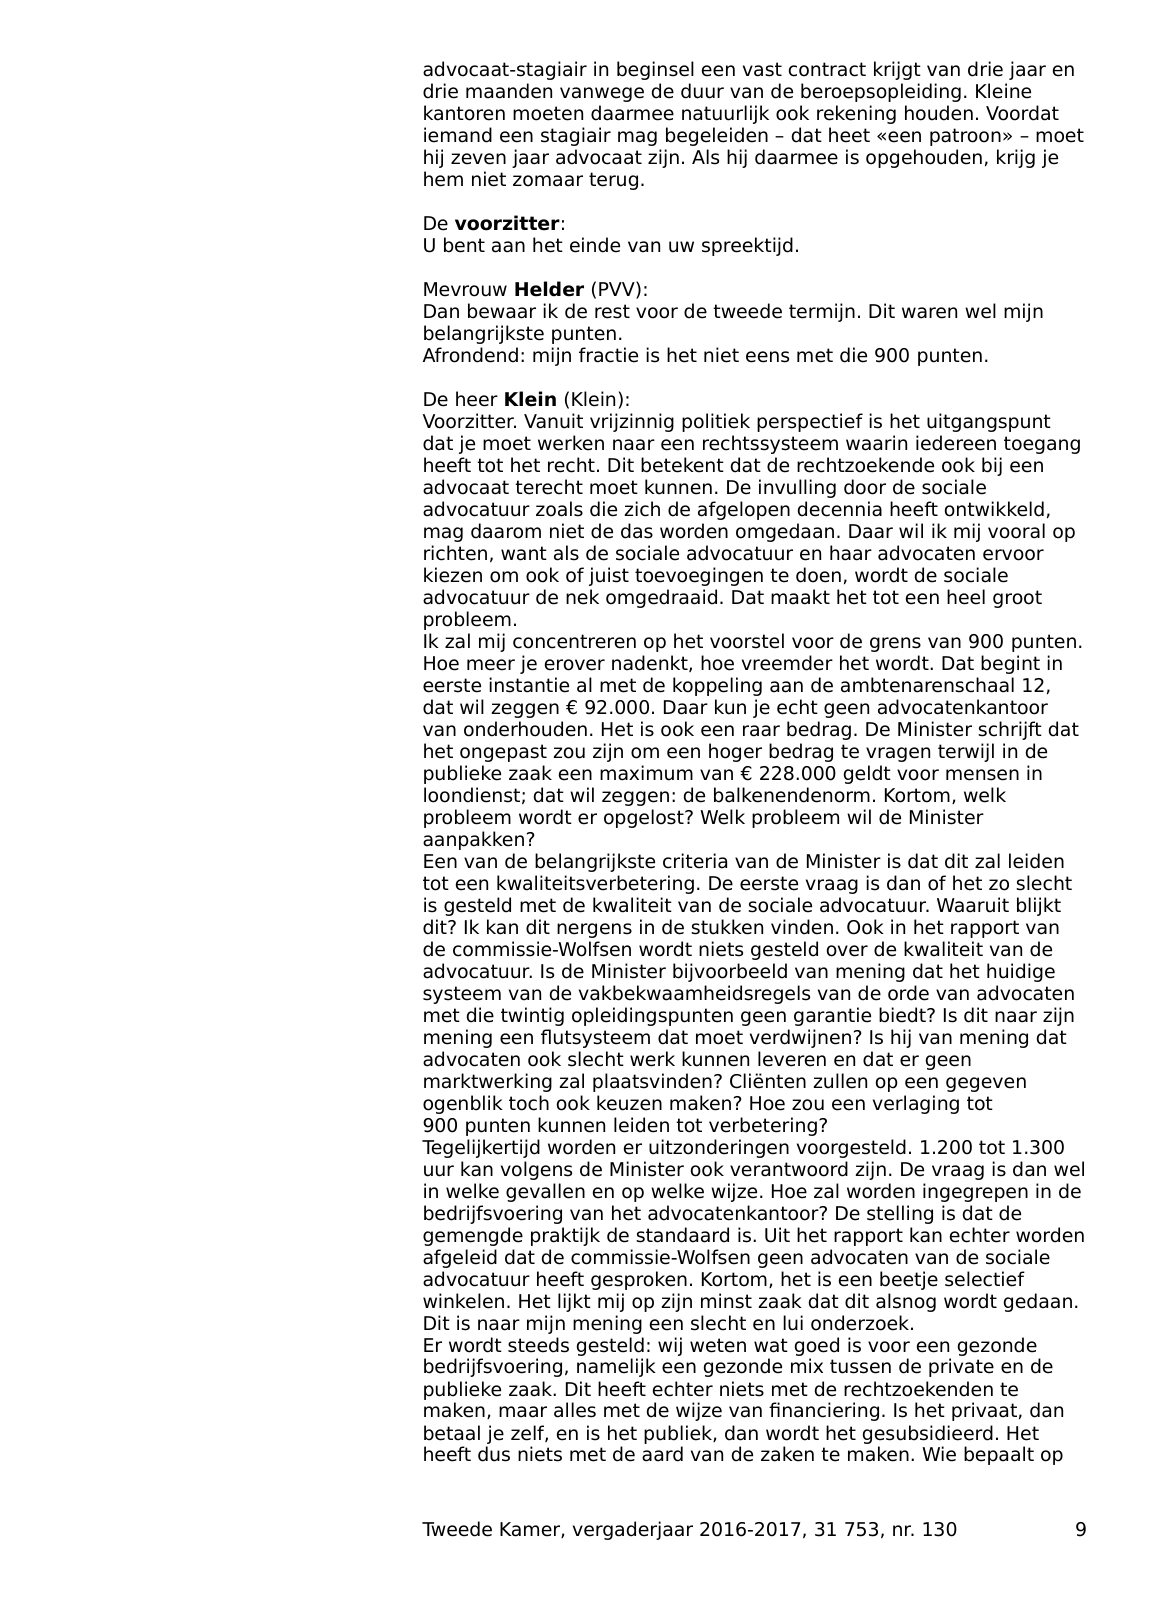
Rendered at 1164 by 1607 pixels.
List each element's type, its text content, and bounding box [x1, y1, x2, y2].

text Ik zal mij concentreren op het voorstel voor de grens van 900 punten. Hoe meer je erover nadenkt, hoe vreemder het wordt. Dat begint in eerste instantie al met de koppeling aan de ambtenarenschaal 12, dat wil zeggen € 92.000. Daar kun je echt geen advocatenkantoor van onderhouden. Het is ook een raar bedrag. De Minister schrijft dat het ongepast zou zijn om een hoger bedrag te vragen terwijl in de publieke zaak een maximum van € 228.000 geldt voor mensen in loondienst; dat wil zeggen: de balkenendenorm. Kortom, welk probleem wordt er opgelost? Welk probleem wil de Minister aanpakken? [422, 631, 1087, 851]
text Voorzitter. Vanuit vrijzinnig politiek perspectief is het uitgangspunt dat je moet werken naar een rechtssysteem waarin iedereen toegang heeft tot het recht. Dit betekent dat de rechtzoekende ook bij een advocaat terecht moet kunnen. De invulling door de sociale advocatuur zoals die zich de afgelopen decennia heeft ontwikkeld, mag daarom niet de das worden omgedaan. Daar wil ik mij vooral op richten, want als de sociale advocatuur en haar advocaten ervoor kiezen om ook of juist toevoegingen te doen, wordt de sociale advocatuur de nek omgedraaid. Dat maakt het tot een heel groot probleem. [422, 411, 1087, 631]
text Mevrouw Helder (PVV): [422, 279, 1087, 301]
text Dan bewaar ik de rest voor de tweede termijn. Dit waren wel mijn belangrijkste punten. [422, 301, 1087, 345]
text De heer Klein (Klein): [422, 389, 1087, 411]
text De voorzitter: [422, 213, 1087, 235]
text U bent aan het einde van uw spreektijd. [422, 235, 1087, 257]
text Afrondend: mijn fractie is het niet eens met die 900 punten. [422, 345, 1087, 367]
text advocaat-stagiair in beginsel een vast contract krijgt van drie jaar en drie maanden vanwege de duur van de beroepsopleiding. Kleine kantoren moeten daarmee natuurlijk ook rekening houden. Voordat iemand een stagiair mag begeleiden – dat heet «een patroon» – moet hij zeven jaar advocaat zijn. Als hij daarmee is opgehouden, krijg je hem niet zomaar terug. [422, 59, 1087, 191]
text Er wordt steeds gesteld: wij weten wat goed is voor een gezonde bedrijfsvoering, namelijk een gezonde mix tussen de private en de publieke zaak. Dit heeft echter niets met de rechtzoekenden te maken, maar alles met de wijze van financiering. Is het privaat, dan betaal je zelf, en is het publiek, dan wordt het gesubsidieerd. Het heeft dus niets met de aard van de zaken te maken. Wie bepaalt op [422, 1334, 1087, 1466]
text Tegelijkertijd worden er uitzonderingen voorgesteld. 1.200 tot 1.300 uur kan volgens de Minister ook verantwoord zijn. De vraag is dan wel in welke gevallen en op welke wijze. Hoe zal worden ingegrepen in de bedrijfsvoering van het advocatenkantoor? De stelling is dat de gemengde praktijk de standaard is. Uit het rapport kan echter worden afgeleid dat de commissie-Wolfsen geen advocaten van de sociale advocatuur heeft gesproken. Kortom, het is een beetje selectief winkelen. Het lijkt mij op zijn minst zaak dat dit alsnog wordt gedaan. Dit is naar mijn mening een slecht en lui onderzoek. [422, 1137, 1087, 1334]
text Een van de belangrijkste criteria van de Minister is dat dit zal leiden tot een kwaliteitsverbetering. De eerste vraag is dan of het zo slecht is gesteld met de kwaliteit van de sociale advocatuur. Waaruit blijkt dit? Ik kan dit nergens in de stukken vinden. Ook in het rapport van de commissie-Wolfsen wordt niets gesteld over de kwaliteit van de advocatuur. Is de Minister bijvoorbeeld van mening dat het huidige systeem van de vakbekwaamheidsregels van de orde van advocaten met die twintig opleidingspunten geen garantie biedt? Is dit naar zijn mening een flutsysteem dat moet verdwijnen? Is hij van mening dat advocaten ook slecht werk kunnen leveren en dat er geen marktwerking zal plaatsvinden? Cliënten zullen op een gegeven ogenblik toch ook keuzen maken? Hoe zou een verlaging tot 900 punten kunnen leiden tot verbetering? [422, 851, 1087, 1137]
